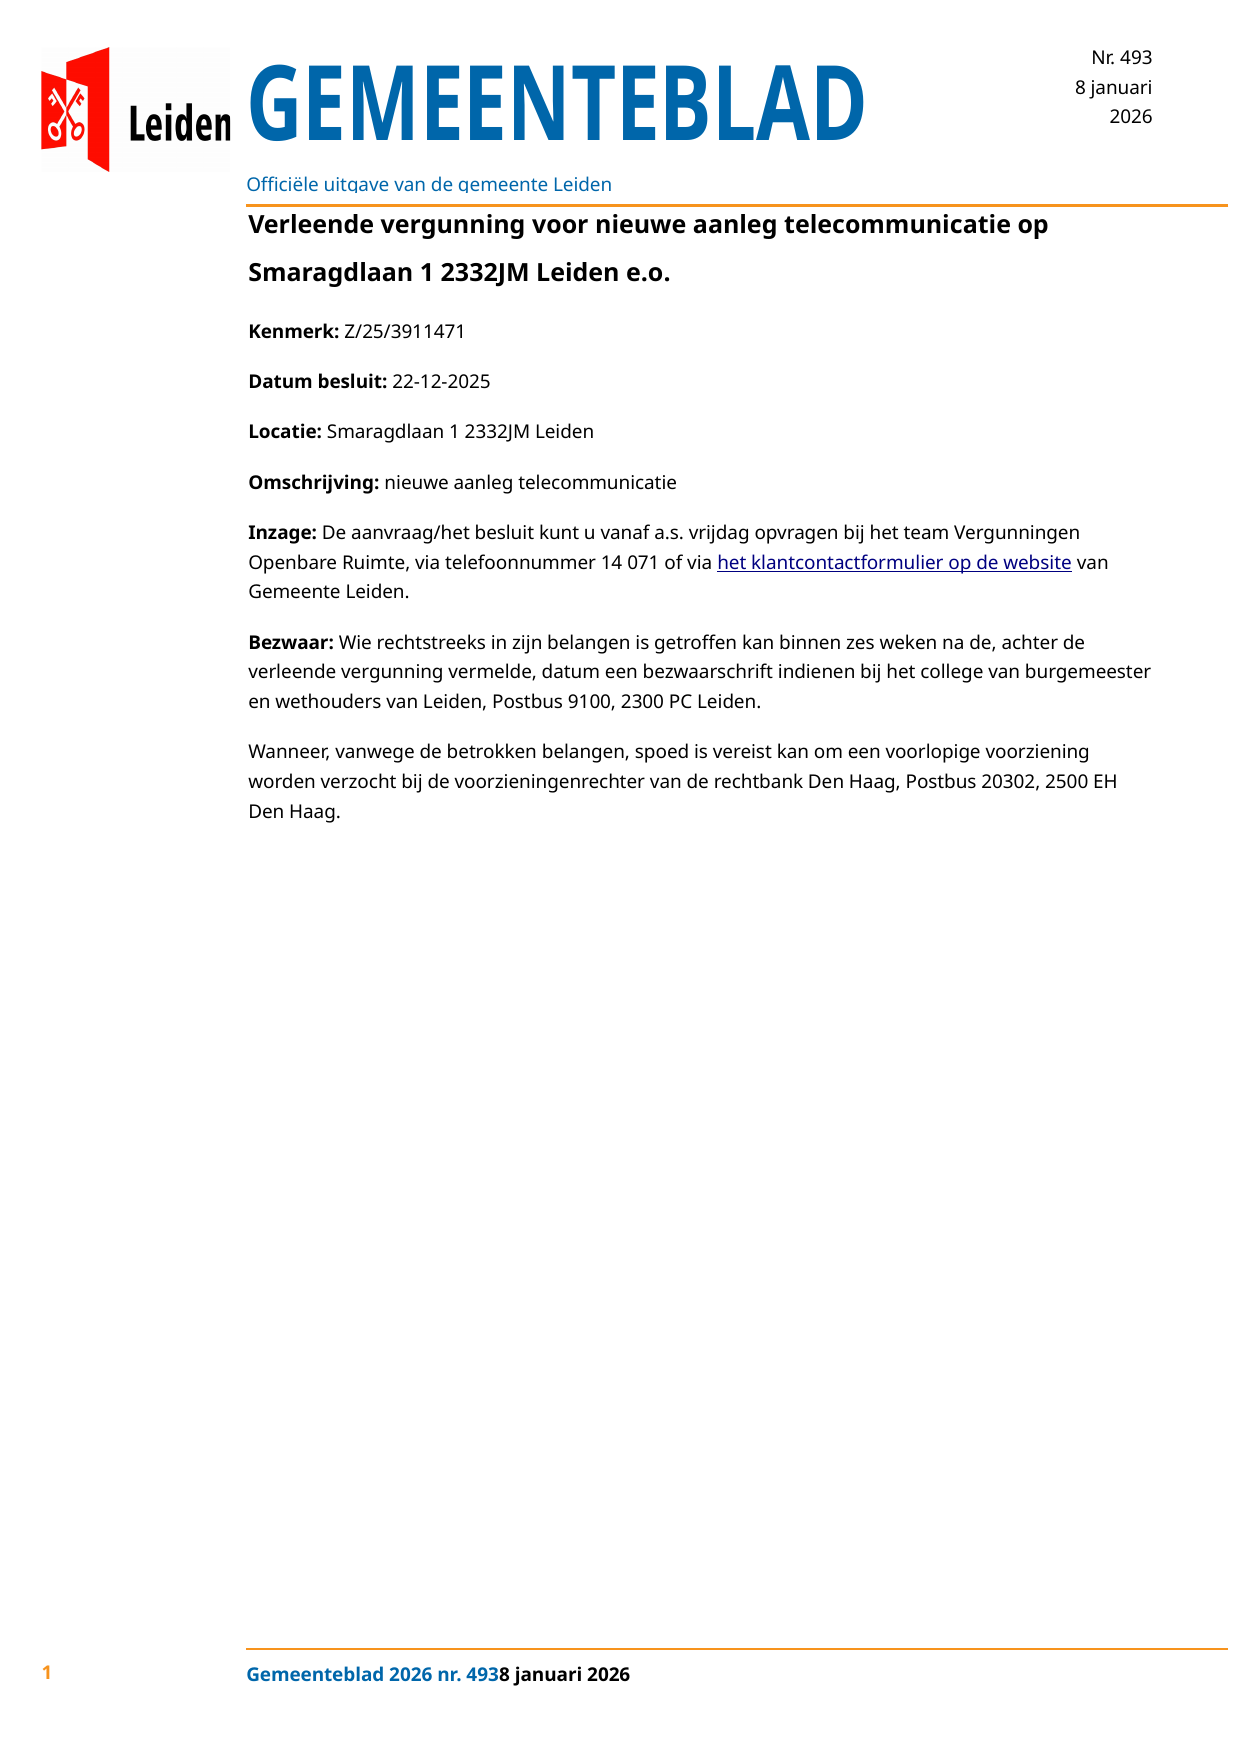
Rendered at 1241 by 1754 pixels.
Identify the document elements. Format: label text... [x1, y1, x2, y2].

text Omschrijving: nieuwe aanleg telecommunicatie [248, 469, 1152, 495]
text Locatie: Smaragdlaan 1 2332JM Leiden [248, 419, 1152, 444]
text Bezwaar: Wie rechtstreeks in zijn belangen is getroffen kan binnen zes weken na de, achter de verleende vergunning vermelde, datum een bezwaarschrift indienen bij het college van burgemeester en wethouders van Leiden, Postbus 9100, 2300 PC Leiden. [248, 629, 1152, 714]
text Verleende vergunning voor nieuwe aanleg telecommunicatie op Smaragdlaan 1 2332JM Leiden e.o. [248, 207, 1152, 288]
text Wanneer, vanwege de betrokken belangen, spoed is vereist kan om een voorlopige voorziening worden verzocht bij de voorzieningenrechter van de rechtbank Den Haag, Postbus 20302, 2500 EH Den Haag. [248, 739, 1152, 824]
text Inzage: De aanvraag/het besluit kunt u vanaf a.s. vrijdag opvragen bij het team Vergunningen Openbare Ruimte, via telefoonnummer 14 071 of via het klantcontactformulier op de website van Gemeente Leiden. [248, 519, 1152, 604]
text Datum besluit: 22-12-2025 [248, 368, 1152, 394]
picture [41, 47, 231, 172]
text Kenmerk: Z/25/3911471 [248, 318, 1152, 344]
